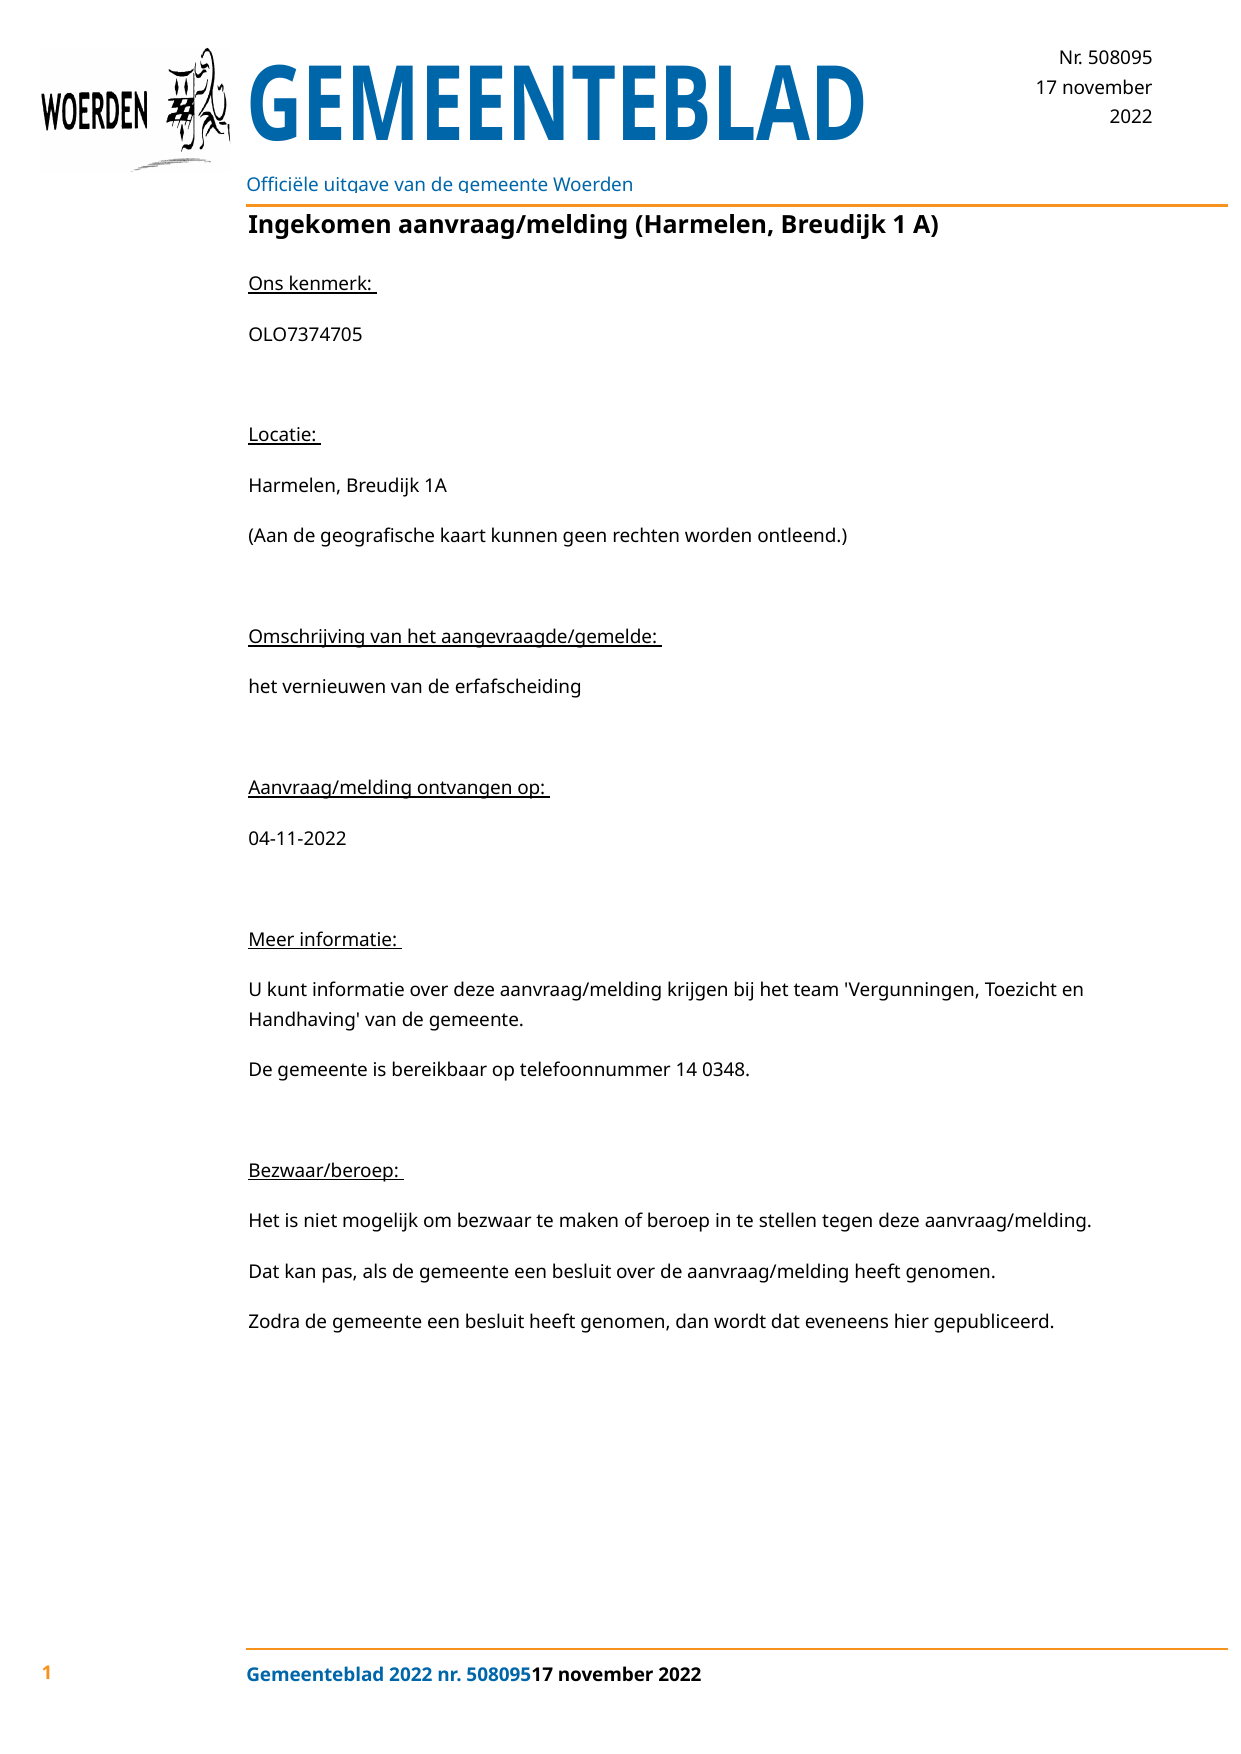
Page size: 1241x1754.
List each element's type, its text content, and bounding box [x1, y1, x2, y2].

picture [41, 47, 231, 172]
text U kunt informatie over deze aanvraag/melding krijgen bij het team 'Vergunningen, Toezicht en Handhaving' van de gemeente. [248, 976, 1152, 1031]
text Omschrijving van het aangevraagde/gemelde: [248, 623, 1152, 649]
text Locatie: [248, 422, 1152, 447]
text Ons kenmerk: [248, 270, 1152, 296]
text Zodra de gemeente een besluit heeft genomen, dan wordt dat eveneens hier gepubliceerd. [248, 1308, 1152, 1334]
text Het is niet mogelijk om bezwaar te maken of beroep in te stellen tegen deze aanvraag/melding. [248, 1207, 1152, 1233]
text OLO7374705 [248, 321, 1152, 346]
text (Aan de geografische kaart kunnen geen rechten worden ontleend.) [248, 522, 1152, 548]
text Meer informatie: [248, 926, 1152, 951]
text Ingekomen aanvraag/melding (Harmelen, Breudijk 1 A) [248, 207, 1152, 241]
text Dat kan pas, als de gemeente een besluit over de aanvraag/melding heeft genomen. [248, 1258, 1152, 1283]
text 04-11-2022 [248, 825, 1152, 851]
text het vernieuwen van de erfafscheiding [248, 674, 1152, 699]
text Harmelen, Breudijk 1A [248, 472, 1152, 498]
text Aanvraag/melding ontvangen op: [248, 774, 1152, 800]
text De gemeente is bereikbaar op telefoonnummer 14 0348. [248, 1056, 1152, 1082]
text Bezwaar/beroep: [248, 1157, 1152, 1183]
